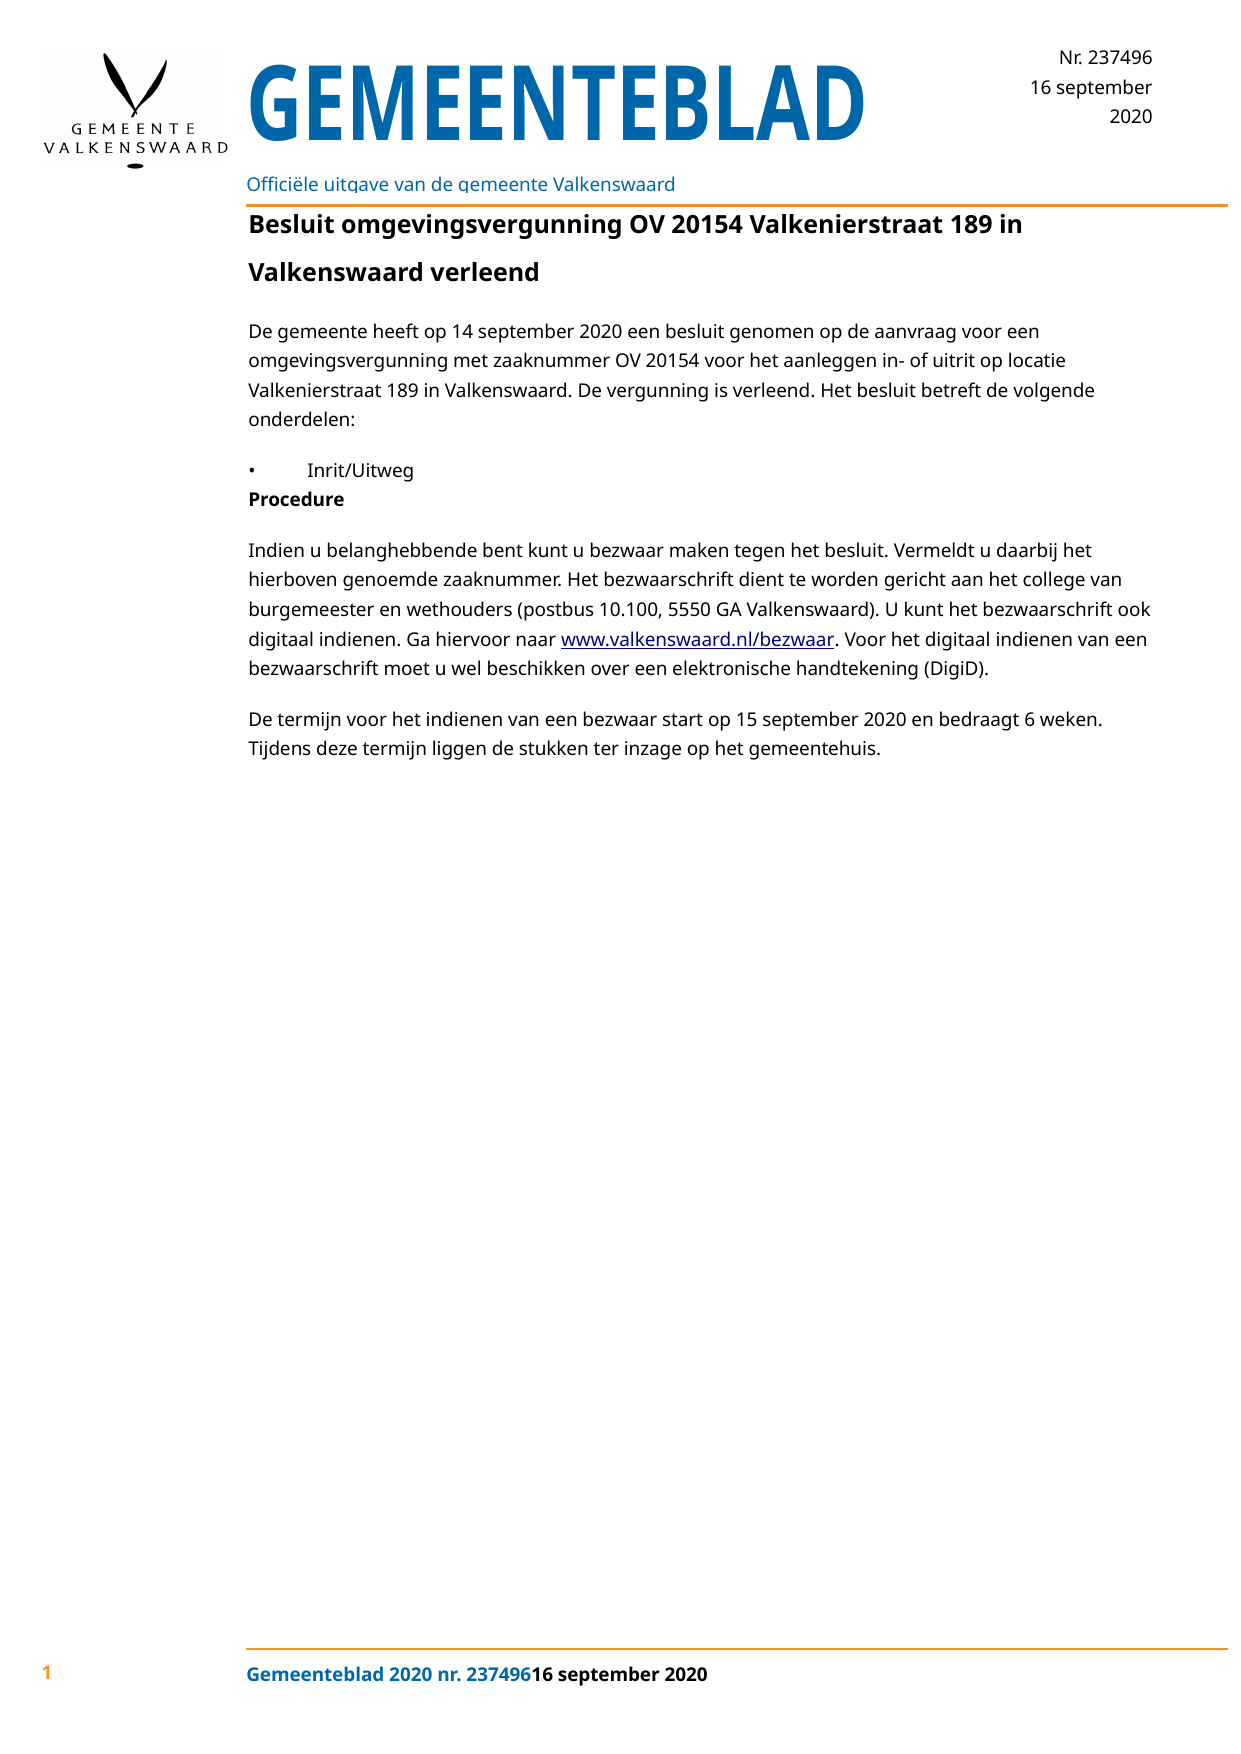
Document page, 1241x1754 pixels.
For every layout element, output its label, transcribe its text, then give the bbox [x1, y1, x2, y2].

text Procedure [248, 487, 1152, 512]
list Inrit/Uitweg [248, 457, 1152, 483]
text Indien u belanghebbende bent kunt u bezwaar maken tegen het besluit. Vermeldt u daarbij het hierboven genoemde zaaknummer. Het bezwaarschrift dient te worden gericht aan het college van burgemeester en wethouders (postbus 10.100, 5550 GA Valkenswaard). U kunt het bezwaarschrift ook digitaal indienen. Ga hiervoor naar www.valkenswaard.nl/bezwaar. Voor het digitaal indienen van een bezwaarschrift moet u wel beschikken over een elektronische handtekening (DigiD). [248, 537, 1152, 681]
text Besluit omgevingsvergunning OV 20154 Valkenierstraat 189 in Valkenswaard verleend [248, 207, 1152, 288]
picture [41, 47, 231, 172]
text De termijn voor het indienen van een bezwaar start op 15 september 2020 en bedraagt 6 weken. Tijdens deze termijn liggen de stukken ter inzage op het gemeentehuis. [248, 706, 1152, 761]
text De gemeente heeft op 14 september 2020 een besluit genomen op de aanvraag voor een omgevingsvergunning met zaaknummer OV 20154 voor het aanleggen in- of uitrit op locatie Valkenierstraat 189 in Valkenswaard. De vergunning is verleend. Het besluit betreft de volgende onderdelen: [248, 318, 1152, 432]
